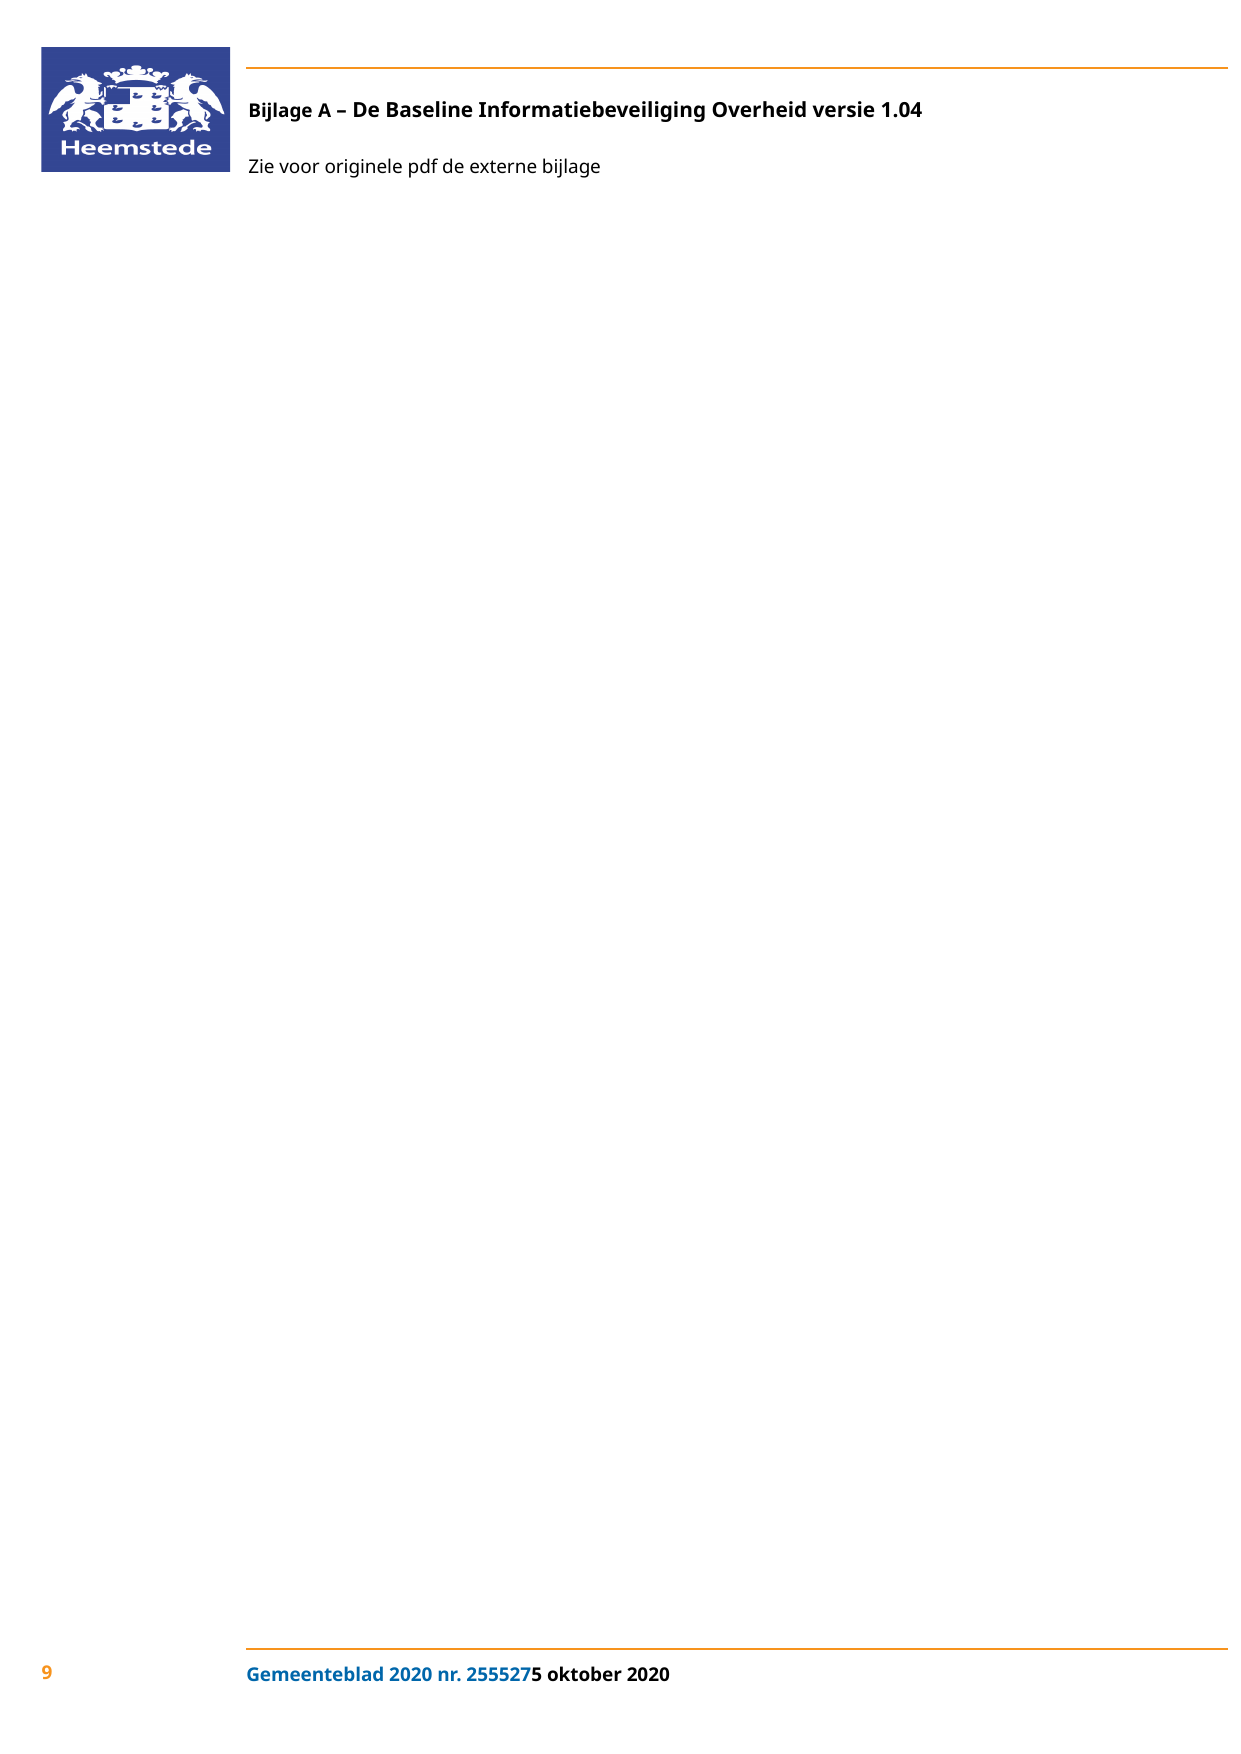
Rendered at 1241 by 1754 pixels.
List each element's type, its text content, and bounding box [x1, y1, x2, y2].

picture [41, 47, 231, 172]
text Zie voor originele pdf de externe bijlage [248, 153, 1152, 179]
text Bijlage A – De Baseline Informatiebeveiliging Overheid versie 1.04 [248, 95, 1152, 123]
